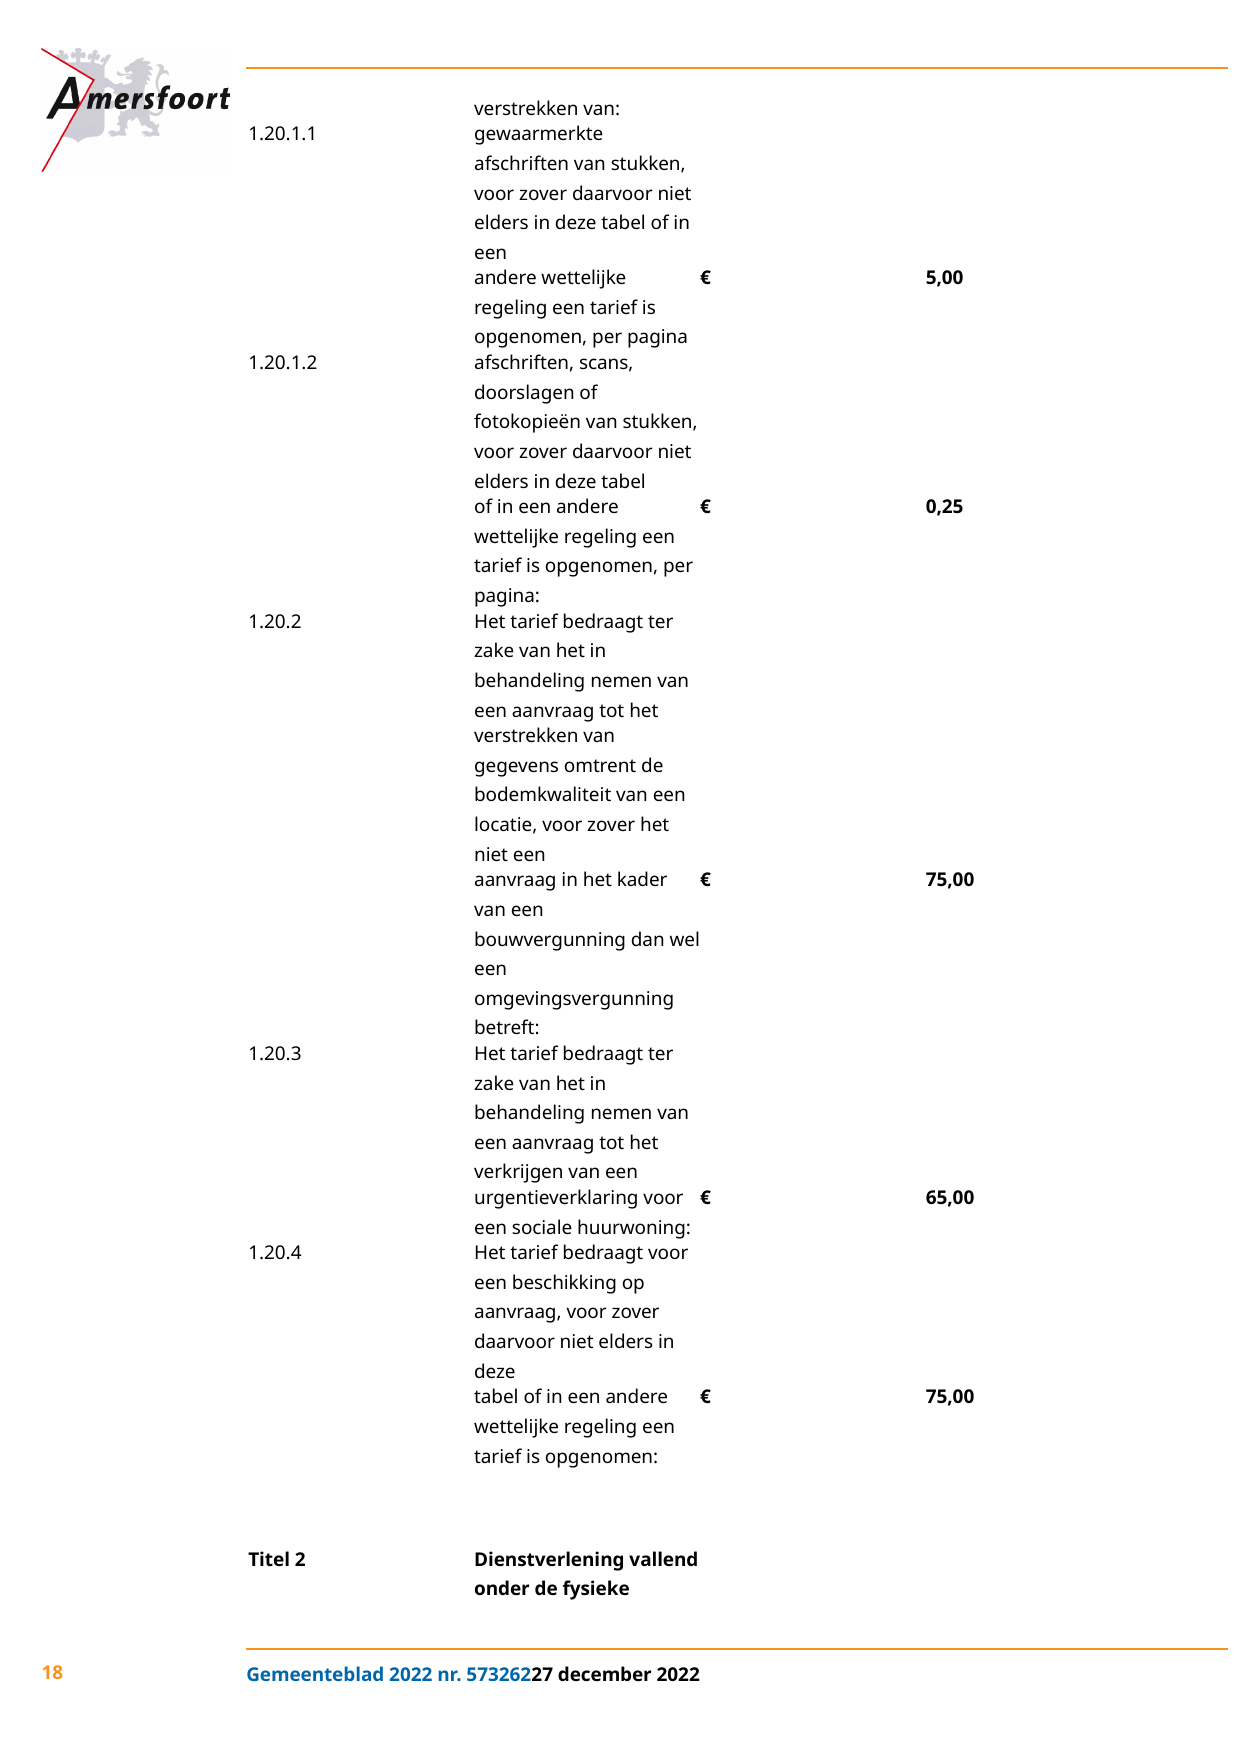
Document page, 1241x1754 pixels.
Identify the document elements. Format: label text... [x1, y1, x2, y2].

table_cell [248, 1494, 474, 1520]
table_cell € [700, 867, 926, 1040]
table_cell [926, 723, 1152, 867]
table_cell [700, 608, 926, 722]
table_cell [926, 608, 1152, 722]
table_cell [700, 1040, 926, 1184]
table_cell of in een andere wettelijke regeling een tarief is opgenomen, per pagina: [474, 494, 700, 608]
table_cell [700, 1469, 926, 1494]
table_cell [248, 867, 474, 1040]
table_cell 75,00 [926, 867, 1152, 1040]
table_cell gewaarmerkte afschriften van stukken, voor zover daarvoor niet elders in deze tabel of in een [474, 121, 700, 264]
table_cell [700, 350, 926, 493]
table_cell [700, 723, 926, 867]
table_cell 5,00 [926, 265, 1152, 349]
table_cell Het tarief bedraagt ter zake van het in behandeling nemen van een aanvraag tot het verkrijgen van een [474, 1040, 700, 1184]
table_cell 1.20.2 [248, 608, 474, 722]
table_cell [926, 121, 1152, 264]
table_cell € [700, 1384, 926, 1468]
table_cell 1.20.4 [248, 1240, 474, 1384]
table_cell aanvraag in het kader van een bouwvergunning dan wel een omgevingsvergunning betreft: [474, 867, 700, 1040]
table_cell Het tarief bedraagt ter zake van het in behandeling nemen van een aanvraag tot het [474, 608, 700, 722]
table_cell [926, 1494, 1152, 1520]
table_cell [248, 1520, 474, 1546]
table_cell 0,25 [926, 494, 1152, 608]
table_cell [474, 1469, 700, 1494]
table_cell [926, 350, 1152, 493]
table_cell [926, 1546, 1152, 1601]
table_cell urgentieverklaring voor een sociale huurwoning: [474, 1184, 700, 1239]
table_cell [700, 1520, 926, 1546]
table_cell [474, 1494, 700, 1520]
table_cell € [700, 265, 926, 349]
table_cell [248, 723, 474, 867]
table_cell Dienstverlening vallend onder de fysieke [474, 1546, 700, 1601]
table_cell [248, 1384, 474, 1468]
table_cell 1.20.3 [248, 1040, 474, 1184]
table_cell Titel 2 [248, 1546, 474, 1601]
table_cell [248, 1469, 474, 1494]
table_cell [474, 1520, 700, 1546]
table_cell 1.20.1.2 [248, 350, 474, 493]
table_cell [700, 95, 926, 121]
table_cell € [700, 494, 926, 608]
table_cell [926, 1040, 1152, 1184]
table_cell Het tarief bedraagt voor een beschikking op aanvraag, voor zover daarvoor niet elders in deze [474, 1240, 700, 1384]
table_cell afschriften, scans, doorslagen of fotokopieën van stukken, voor zover daarvoor niet elders in deze tabel [474, 350, 700, 493]
table_cell verstrekken van gegevens omtrent de bodemkwaliteit van een locatie, voor zover het niet een [474, 723, 700, 867]
table_cell 65,00 [926, 1184, 1152, 1239]
table_cell verstrekken van: [474, 95, 700, 121]
table_cell [926, 95, 1152, 121]
table_cell [926, 1240, 1152, 1384]
table_cell € [700, 1184, 926, 1239]
table_cell 75,00 [926, 1384, 1152, 1468]
table_cell [700, 1240, 926, 1384]
table_cell [700, 1494, 926, 1520]
table_cell 1.20.1.1 [248, 121, 474, 264]
table_cell [926, 1520, 1152, 1546]
table_cell andere wettelijke regeling een tarief is opgenomen, per pagina [474, 265, 700, 349]
table_cell [700, 121, 926, 264]
picture [41, 47, 231, 172]
table_cell [248, 265, 474, 349]
table_cell [248, 1184, 474, 1239]
table_cell tabel of in een andere wettelijke regeling een tarief is opgenomen: [474, 1384, 700, 1468]
table_cell [248, 494, 474, 608]
table_cell [926, 1469, 1152, 1494]
table_cell [700, 1546, 926, 1601]
table_cell [248, 95, 474, 121]
